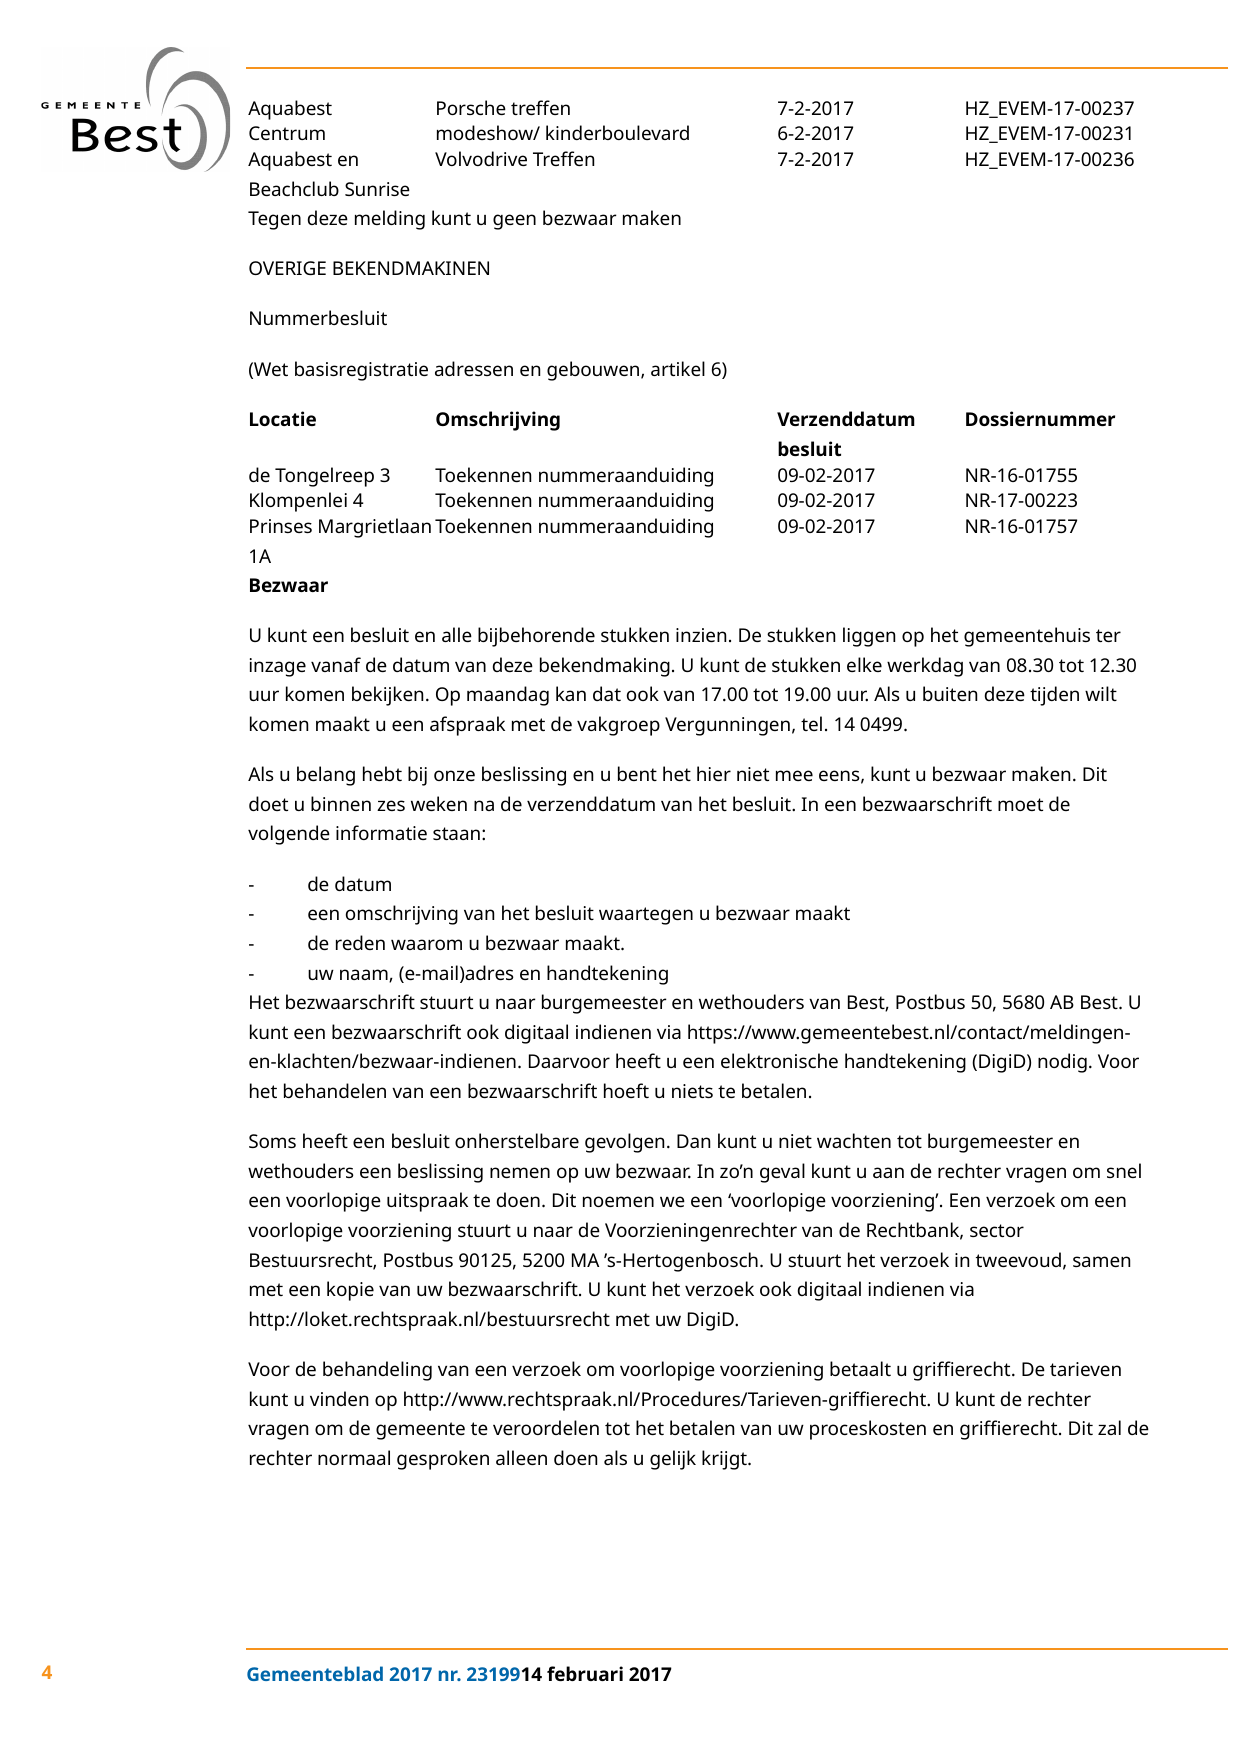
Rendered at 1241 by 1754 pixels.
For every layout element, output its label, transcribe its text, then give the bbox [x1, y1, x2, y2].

table_cell Aquabest en Beachclub Sunrise [248, 146, 435, 202]
table_cell HZ_EVEM-17-00231 [964, 121, 1152, 146]
table_cell HZ_EVEM-17-00237 [964, 95, 1152, 121]
text Als u belang hebt bij onze beslissing en u bent het hier niet mee eens, kunt u bezwaar maken. Dit doet u binnen zes weken na de verzenddatum van het besluit. In een bezwaarschrift moet de volgende informatie staan: [248, 761, 1152, 846]
table_cell NR-16-01755 [964, 462, 1152, 488]
table_cell Toekennen nummeraanduiding [435, 513, 777, 569]
table_cell Aquabest [248, 95, 435, 121]
table_header Omschrijving [435, 407, 777, 462]
text Tegen deze melding kunt u geen bezwaar maken [248, 205, 1152, 231]
table_header Dossiernummer [964, 407, 1152, 462]
text (Wet basisregistratie adressen en gebouwen, artikel 6) [248, 356, 1152, 382]
table_cell 6-2-2017 [777, 121, 964, 146]
table_cell Prinses Margrietlaan 1A [248, 513, 435, 569]
table_cell de Tongelreep 3 [248, 462, 435, 488]
table_cell 09-02-2017 [777, 462, 964, 488]
text Voor de behandeling van een verzoek om voorlopige voorziening betaalt u griffierecht. De tarieven kunt u vinden op http://www.rechtspraak.nl/Procedures/Tarieven-griffierecht. U kunt de rechter vragen om de gemeente te veroordelen tot het betalen van uw proceskosten en griffierecht. Dit zal de rechter normaal gesproken alleen doen als u gelijk krijgt. [248, 1356, 1152, 1471]
list uw naam, (e-mail)adres en handtekening [248, 960, 1152, 986]
table_cell Porsche treffen [435, 95, 777, 121]
list een omschrijving van het besluit waartegen u bezwaar maakt [248, 901, 1152, 926]
table_cell 09-02-2017 [777, 488, 964, 513]
table_cell Volvodrive Treffen [435, 146, 777, 202]
table_cell 7-2-2017 [777, 146, 964, 202]
table_cell 7-2-2017 [777, 95, 964, 121]
list de datum [248, 871, 1152, 897]
text Bezwaar [248, 572, 1152, 598]
table_cell Toekennen nummeraanduiding [435, 488, 777, 513]
text Soms heeft een besluit onherstelbare gevolgen. Dan kunt u niet wachten tot burgemeester en wethouders een beslissing nemen op uw bezwaar. In zo’n geval kunt u aan de rechter vragen om snel een voorlopige uitspraak te doen. Dit noemen we een ‘voorlopige voorziening’. Een verzoek om een voorlopige voorziening stuurt u naar de Voorzieningenrechter van de Rechtbank, sector Bestuursrecht, Postbus 90125, 5200 MA ’s-Hertogenbosch. U stuurt het verzoek in tweevoud, samen met een kopie van uw bezwaarschrift. U kunt het verzoek ook digitaal indienen via http://loket.rechtspraak.nl/bestuursrecht met uw DigiD. [248, 1128, 1152, 1332]
text Nummerbesluit [248, 306, 1152, 331]
table_cell Klompenlei 4 [248, 488, 435, 513]
table_cell Centrum [248, 121, 435, 146]
table_header Locatie [248, 407, 435, 462]
table_cell 09-02-2017 [777, 513, 964, 569]
table_cell Toekennen nummeraanduiding [435, 462, 777, 488]
table_cell modeshow/ kinderboulevard [435, 121, 777, 146]
text OVERIGE BEKENDMAKINEN [248, 255, 1152, 281]
table_cell NR-16-01757 [964, 513, 1152, 569]
picture [41, 47, 231, 172]
text Het bezwaarschrift stuurt u naar burgemeester en wethouders van Best, Postbus 50, 5680 AB Best. U kunt een bezwaarschrift ook digitaal indienen via https://www.gemeentebest.nl/contact/meldingen-en-klachten/bezwaar-indienen. Daarvoor heeft u een elektronische handtekening (DigiD) nodig. Voor het behandelen van een bezwaarschrift hoeft u niets te betalen. [248, 989, 1152, 1104]
table_cell NR-17-00223 [964, 488, 1152, 513]
table_cell HZ_EVEM-17-00236 [964, 146, 1152, 202]
table_header Verzenddatum besluit [777, 407, 964, 462]
text U kunt een besluit en alle bijbehorende stukken inzien. De stukken liggen op het gemeentehuis ter inzage vanaf de datum van deze bekendmaking. U kunt de stukken elke werkdag van 08.30 tot 12.30 uur komen bekijken. Op maandag kan dat ook van 17.00 tot 19.00 uur. Als u buiten deze tijden wilt komen maakt u een afspraak met de vakgroep Vergunningen, tel. 14 0499. [248, 622, 1152, 737]
list de reden waarom u bezwaar maakt. [248, 930, 1152, 956]
